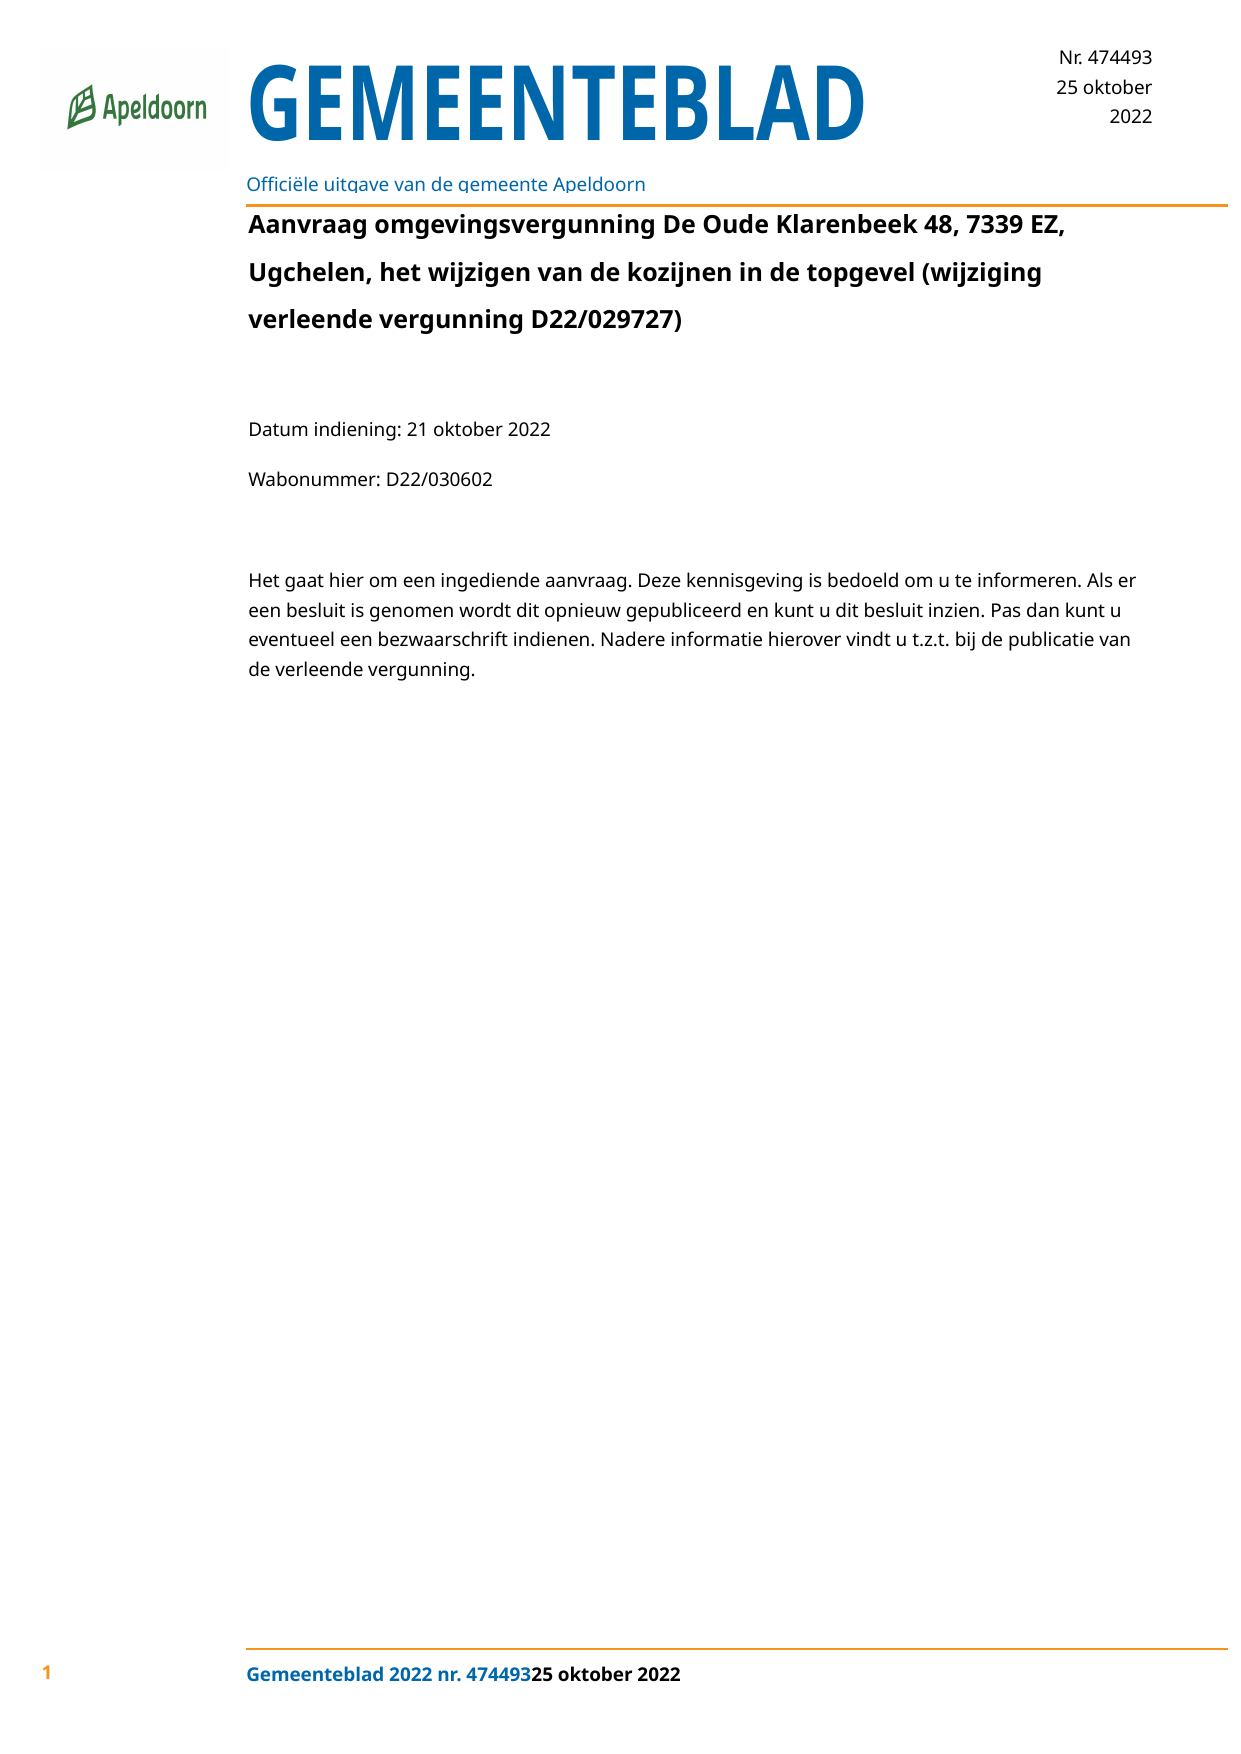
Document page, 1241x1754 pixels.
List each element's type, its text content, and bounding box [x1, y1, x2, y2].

text Datum indiening: 21 oktober 2022 [248, 416, 1152, 442]
picture [41, 47, 231, 172]
text Aanvraag omgevingsvergunning De Oude Klarenbeek 48, 7339 EZ, Ugchelen, het wijzigen van de kozijnen in de topgevel (wijziging verleende vergunning D22/029727) [248, 207, 1152, 336]
text Het gaat hier om een ingediende aanvraag. Deze kennisgeving is bedoeld om u te informeren. Als er een besluit is genomen wordt dit opnieuw gepubliceerd en kunt u dit besluit inzien. Pas dan kunt u eventueel een bezwaarschrift indienen. Nadere informatie hierover vindt u t.z.t. bij de publicatie van de verleende vergunning. [248, 567, 1152, 682]
text Wabonummer: D22/030602 [248, 466, 1152, 492]
